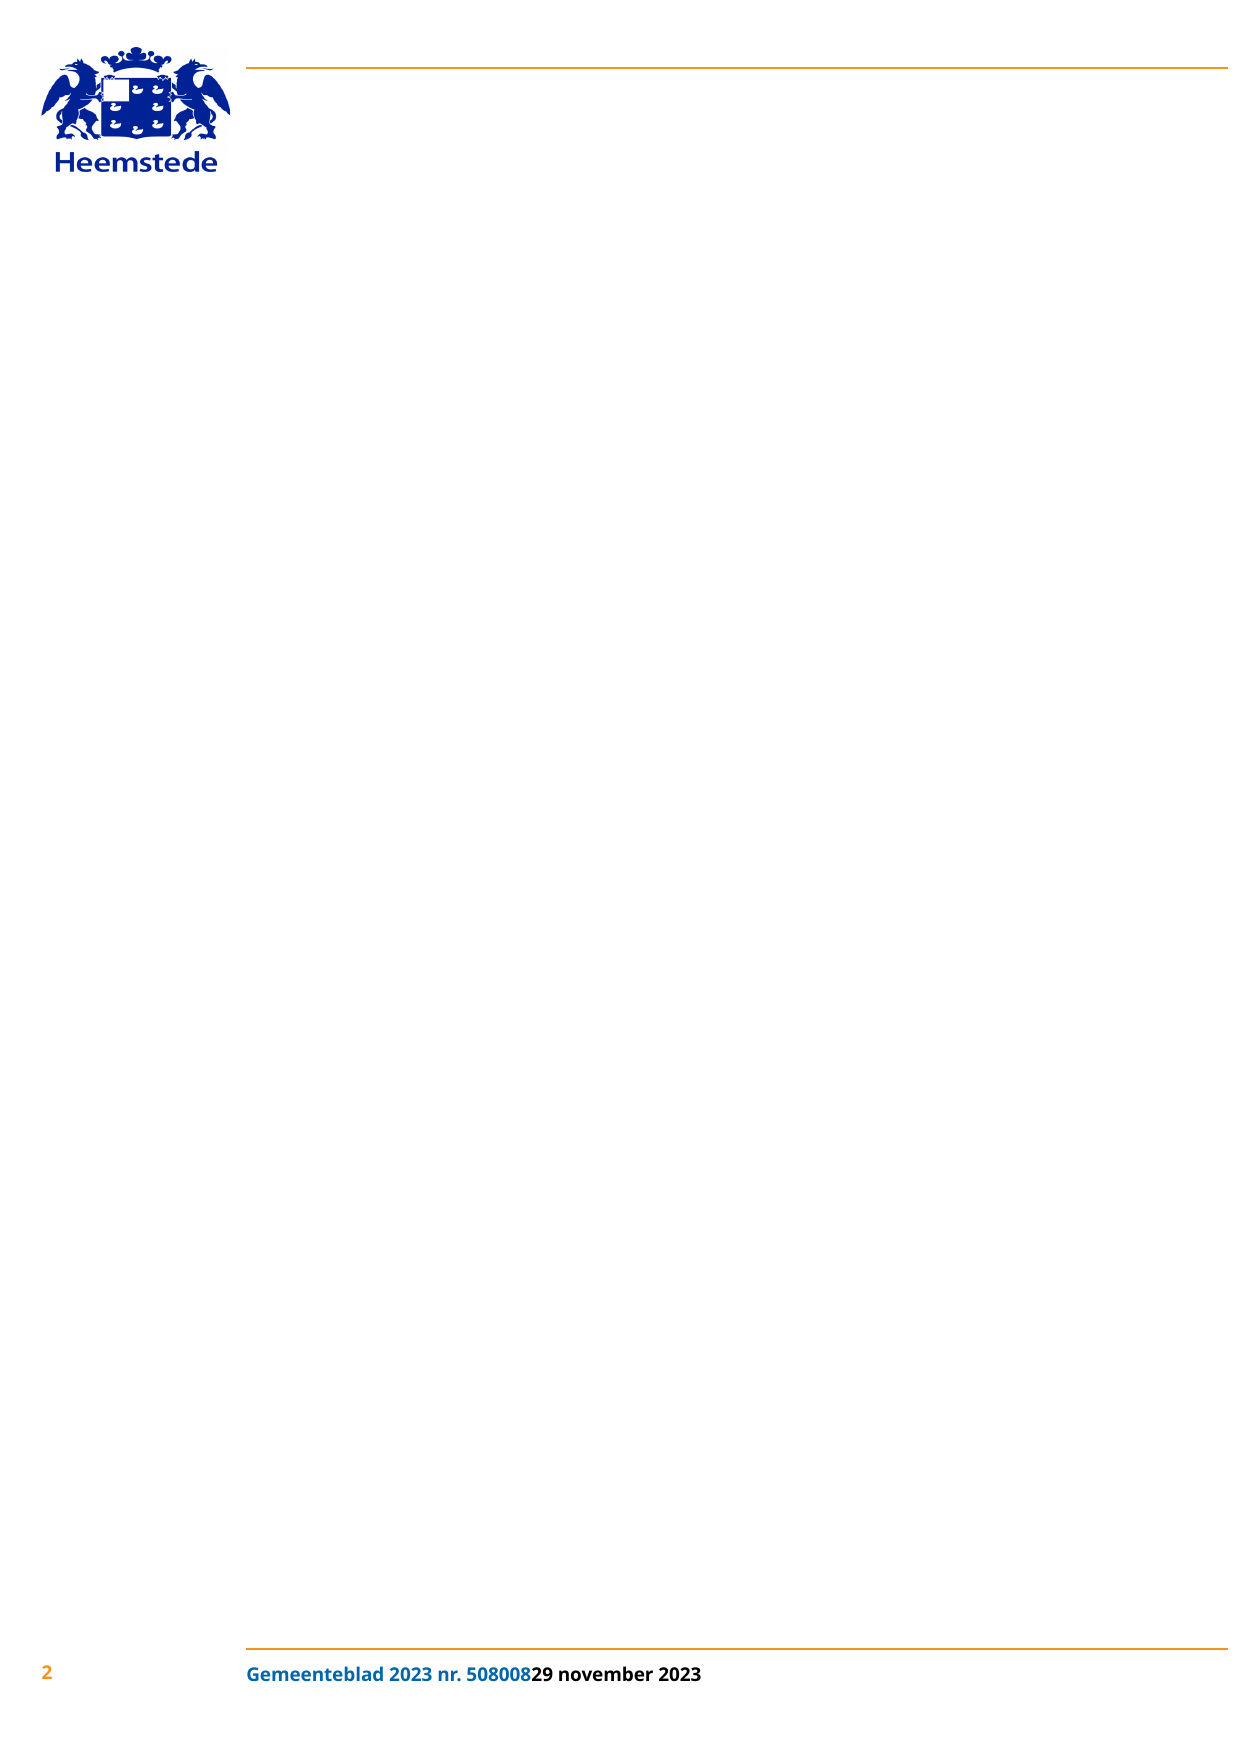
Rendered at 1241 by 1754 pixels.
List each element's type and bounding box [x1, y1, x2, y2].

picture [41, 47, 231, 172]
